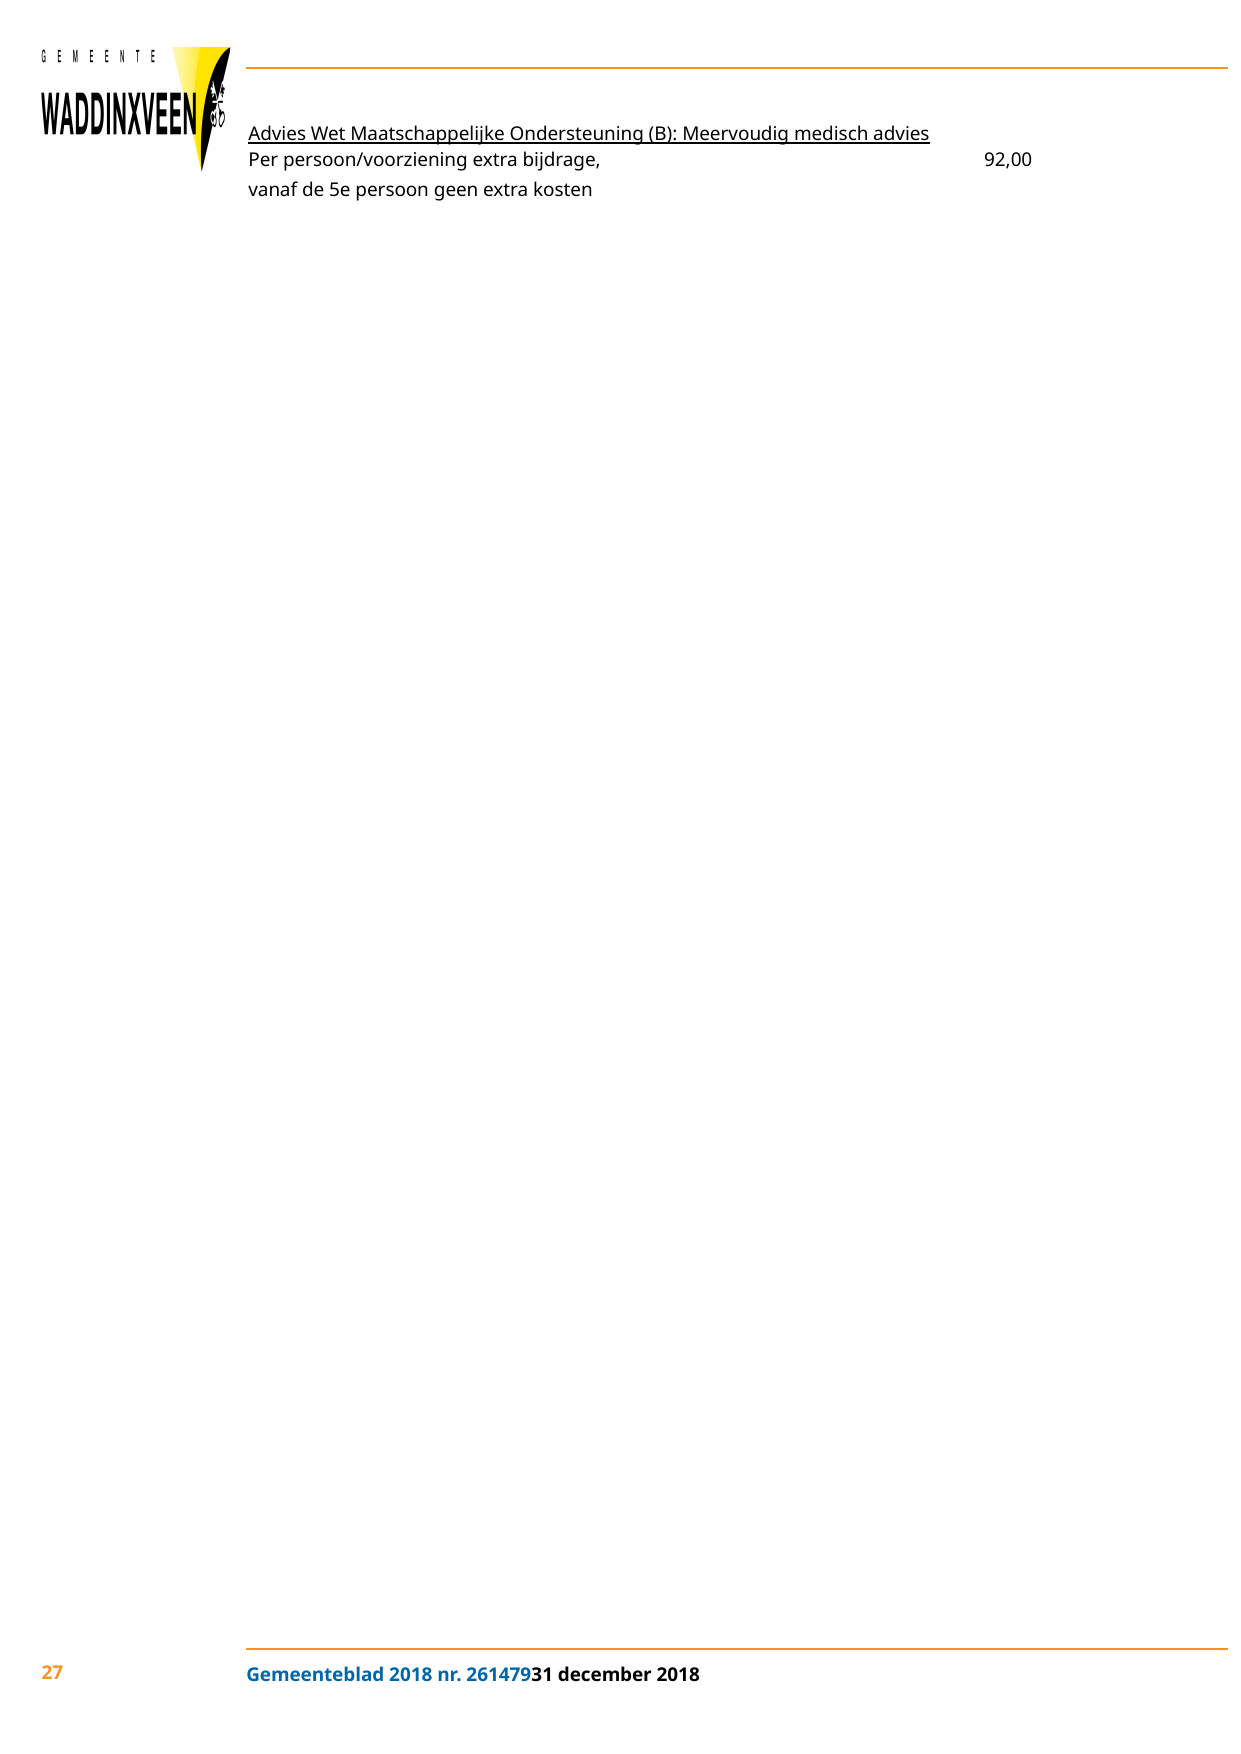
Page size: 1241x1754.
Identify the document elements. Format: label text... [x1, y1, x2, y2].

table_cell 92,00 [984, 146, 1152, 202]
table_cell Per persoon/voorziening extra bijdrage, vanaf de 5e persoon geen extra kosten [248, 146, 984, 202]
picture [41, 47, 231, 172]
table_cell [248, 95, 1152, 121]
table_cell Advies Wet Maatschappelijke Ondersteuning (B): Meervoudig medisch advies [248, 121, 1152, 146]
